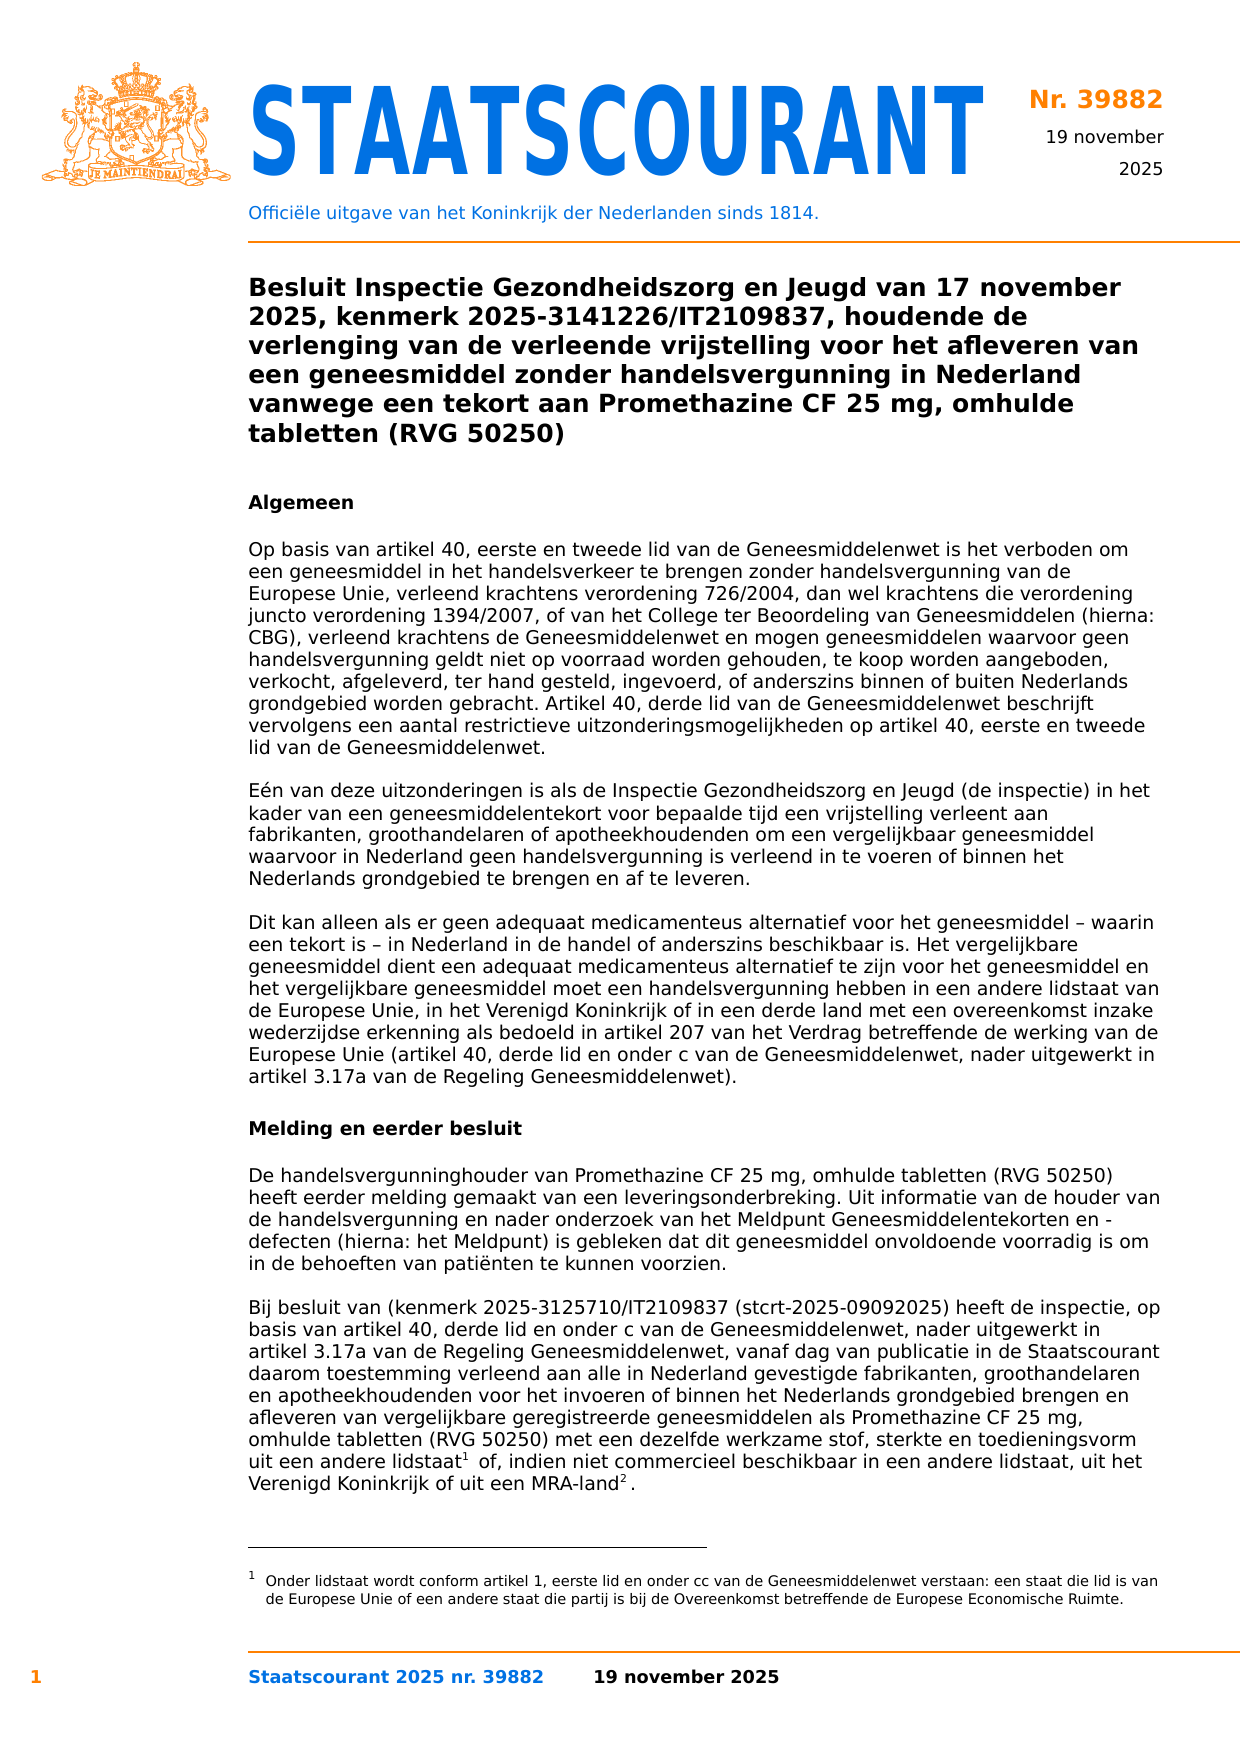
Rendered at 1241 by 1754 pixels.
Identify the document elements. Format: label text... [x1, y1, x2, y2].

table_header Nr. 39882 [998, 62, 1240, 121]
subtitle Besluit Inspectie Gezondheidszorg en Jeugd van 17 november 2025, kenmerk 2025-3141226/IT2109837, houdende de verlenging van de verleende vrijstelling voor het afleveren van een geneesmiddel zonder handelsvergunning in Nederland vanwege een tekort aan Promethazine CF 25 mg, omhulde tabletten (RVG 50250) [248, 273, 1163, 448]
subtitle Melding en eerder besluit [248, 1118, 1163, 1140]
text De handelsvergunninghouder van Promethazine CF 25 mg, omhulde tabletten (RVG 50250) heeft eerder melding gemaakt van een leveringsonderbreking. Uit informatie van de houder van de handelsvergunning en nader onderzoek van het Meldpunt Geneesmiddelentekorten en -defecten (hierna: het Meldpunt) is gebleken dat dit geneesmiddel onvoldoende voorradig is om in de behoeften van patiënten te kunnen voorzien. [248, 1165, 1163, 1275]
picture [41, 62, 231, 186]
text Op basis van artikel 40, eerste en tweede lid van de Geneesmiddelenwet is het verboden om een geneesmiddel in het handelsverkeer te brengen zonder handelsvergunning van de Europese Unie, verleend krachtens verordening 726/2004, dan wel krachtens die verordening juncto verordening 1394/2007, of van het College ter Beoordeling van Geneesmiddelen (hierna: CBG), verleend krachtens de Geneesmiddelenwet en mogen geneesmiddelen waarvoor geen handelsvergunning geldt niet op voorraad worden gehouden, te koop worden aangeboden, verkocht, afgeleverd, ter hand gesteld, ingevoerd, of anderszins binnen of buiten Nederlands grondgebied worden gebracht. Artikel 40, derde lid van de Geneesmiddelenwet beschrijft vervolgens een aantal restrictieve uitzonderingsmogelijkheden op artikel 40, eerste en tweede lid van de Geneesmiddelenwet. [248, 539, 1163, 758]
text Onder lidstaat wordt conform artikel 1, eerste lid en onder cc van de Geneesmiddelenwet verstaan: een staat die lid is van de Europese Unie of een andere staat die partij is bij de Overeenkomst betreffende de Europese Economische Ruimte. [248, 1569, 1163, 1608]
text Bij besluit van (kenmerk 2025-3125710/IT2109837 (stcrt-2025-09092025) heeft de inspectie, op basis van artikel 40, derde lid en onder c van de Geneesmiddelenwet, nader uitgewerkt in artikel 3.17a van de Regeling Geneesmiddelenwet, vanaf dag van publicatie in de Staatscourant daarom toestemming verleend aan alle in Nederland gevestigde fabrikanten, groothandelaren en apotheekhoudenden voor het invoeren of binnen het Nederlands grondgebied brengen en afleveren van vergelijkbare geregistreerde geneesmiddelen als Promethazine CF 25 mg, omhulde tabletten (RVG 50250) met een dezelfde werkzame stof, sterkte en toedieningsvorm uit een andere lidstaat of, indien niet commercieel beschikbaar in een andere lidstaat, uit het Verenigd Koninkrijk of uit een MRA-land. [248, 1297, 1163, 1494]
table_cell Officiële uitgave van het Koninkrijk der Nederlanden sinds 1814. [248, 203, 1240, 241]
subtitle Algemeen [248, 492, 1163, 514]
table_header STAATSCOURANT [248, 62, 998, 203]
text Dit kan alleen als er geen adequaat medicamenteus alternatief voor het geneesmiddel – waarin een tekort is – in Nederland in de handel of anderszins beschikbaar is. Het vergelijkbare geneesmiddel dient een adequaat medicamenteus alternatief te zijn voor het geneesmiddel en het vergelijkbare geneesmiddel moet een handelsvergunning hebben in een andere lidstaat van de Europese Unie, in het Verenigd Koninkrijk of in een derde land met een overeenkomst inzake wederzijdse erkenning als bedoeld in artikel 207 van het Verdrag betreffende de werking van de Europese Unie (artikel 40, derde lid en onder c van de Geneesmiddelenwet, nader uitgewerkt in artikel 3.17a van de Regeling Geneesmiddelenwet). [248, 912, 1163, 1088]
table_cell 19 november [998, 121, 1240, 153]
table_header [25, 62, 248, 241]
table_cell 2025 [998, 153, 1240, 203]
text Eén van deze uitzonderingen is als de Inspectie Gezondheidszorg en Jeugd (de inspectie) in het kader van een geneesmiddelentekort voor bepaalde tijd een vrijstelling verleent aan fabrikanten, groothandelaren of apotheekhoudenden om een vergelijkbaar geneesmiddel waarvoor in Nederland geen handelsvergunning is verleend in te voeren of binnen het Nederlands grondgebied te brengen en af te leveren. [248, 780, 1163, 890]
